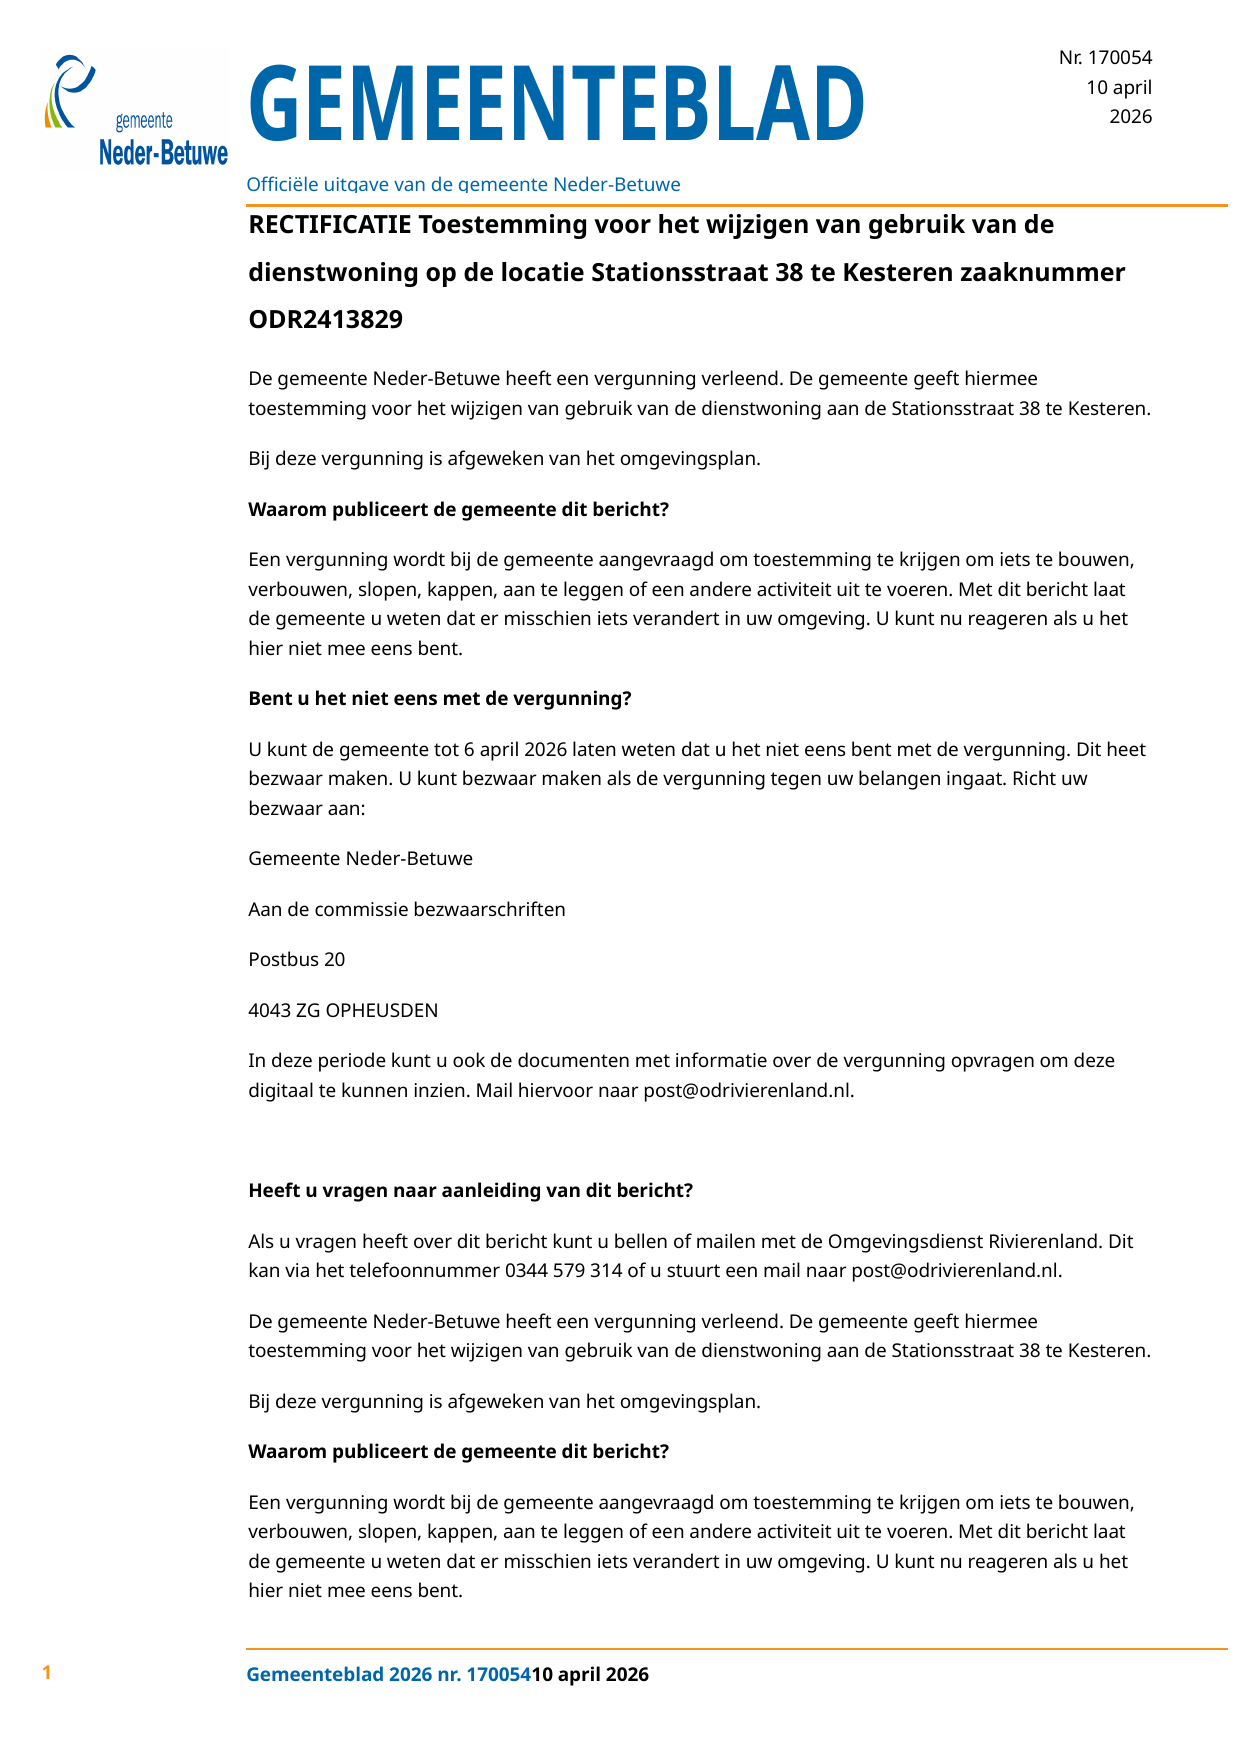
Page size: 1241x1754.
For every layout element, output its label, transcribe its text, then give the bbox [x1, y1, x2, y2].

picture [41, 47, 231, 172]
text Waarom publiceert de gemeente dit bericht? [248, 1438, 1152, 1464]
text In deze periode kunt u ook de documenten met informatie over de vergunning opvragen om deze digitaal te kunnen inzien. Mail hiervoor naar post@odrivierenland.nl. [248, 1047, 1152, 1102]
text RECTIFICATIE Toestemming voor het wijzigen van gebruik van de dienstwoning op de locatie Stationsstraat 38 te Kesteren zaaknummer ODR2413829 [248, 207, 1152, 336]
text Heeft u vragen naar aanleiding van dit bericht? [248, 1178, 1152, 1203]
text 4043 ZG OPHEUSDEN [248, 997, 1152, 1022]
text Bij deze vergunning is afgeweken van het omgevingsplan. [248, 446, 1152, 471]
text Bij deze vergunning is afgeweken van het omgevingsplan. [248, 1388, 1152, 1414]
text Een vergunning wordt bij de gemeente aangevraagd om toestemming te krijgen om iets te bouwen, verbouwen, slopen, kappen, aan te leggen of een andere activiteit uit te voeren. Met dit bericht laat de gemeente u weten dat er misschien iets verandert in uw omgeving. U kunt nu reageren als u het hier niet mee eens bent. [248, 1489, 1152, 1603]
text Een vergunning wordt bij de gemeente aangevraagd om toestemming te krijgen om iets te bouwen, verbouwen, slopen, kappen, aan te leggen of een andere activiteit uit te voeren. Met dit bericht laat de gemeente u weten dat er misschien iets verandert in uw omgeving. U kunt nu reageren als u het hier niet mee eens bent. [248, 546, 1152, 661]
text Bent u het niet eens met de vergunning? [248, 686, 1152, 711]
text De gemeente Neder-Betuwe heeft een vergunning verleend. De gemeente geeft hiermee toestemming voor het wijzigen van gebruik van de dienstwoning aan de Stationsstraat 38 te Kesteren. [248, 1308, 1152, 1363]
text Gemeente Neder-Betuwe [248, 846, 1152, 871]
text Aan de commissie bezwaarschriften [248, 896, 1152, 922]
text U kunt de gemeente tot 6 april 2026 laten weten dat u het niet eens bent met de vergunning. Dit heet bezwaar maken. U kunt bezwaar maken als de vergunning tegen uw belangen ingaat. Richt uw bezwaar aan: [248, 736, 1152, 821]
text Postbus 20 [248, 946, 1152, 972]
text De gemeente Neder-Betuwe heeft een vergunning verleend. De gemeente geeft hiermee toestemming voor het wijzigen van gebruik van de dienstwoning aan de Stationsstraat 38 te Kesteren. [248, 366, 1152, 421]
text Als u vragen heeft over dit bericht kunt u bellen of mailen met de Omgevingsdienst Rivierenland. Dit kan via het telefoonnummer 0344 579 314 of u stuurt een mail naar post@odrivierenland.nl. [248, 1228, 1152, 1283]
text Waarom publiceert de gemeente dit bericht? [248, 496, 1152, 522]
